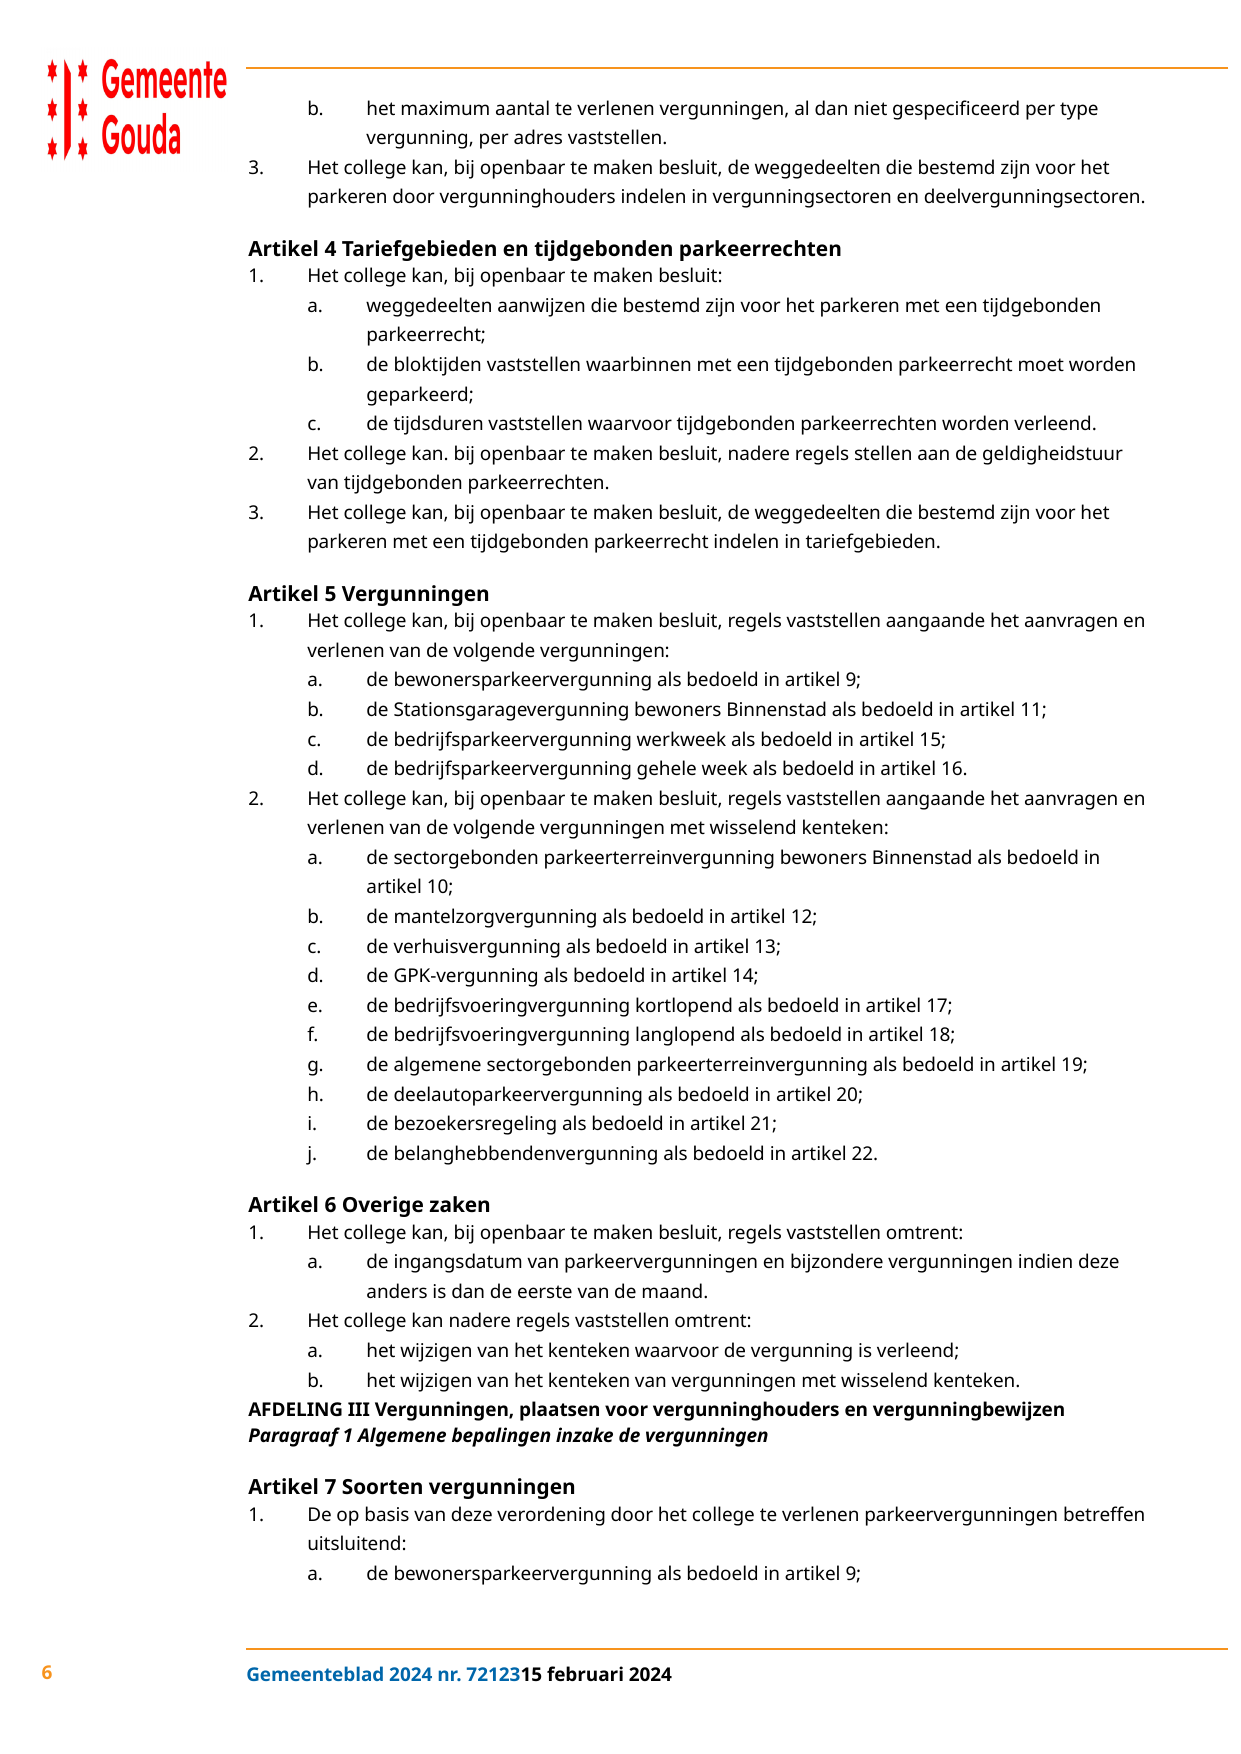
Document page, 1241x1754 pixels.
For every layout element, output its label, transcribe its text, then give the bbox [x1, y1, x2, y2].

list het wijzigen van het kenteken van vergunningen met wisselend kenteken. [307, 1367, 1152, 1392]
list de Stationsgaragevergunning bewoners Binnenstad als bedoeld in artikel 11; [307, 696, 1152, 722]
list de bewonersparkeervergunning als bedoeld in artikel 9; [307, 667, 1152, 692]
list de bewonersparkeervergunning als bedoeld in artikel 9; [307, 1560, 1152, 1586]
list Het college kan nadere regels vaststellen omtrent: [248, 1308, 1152, 1333]
list de bloktijden vaststellen waarbinnen met een tijdgebonden parkeerrecht moet worden geparkeerd; [307, 351, 1152, 406]
list de GPK-vergunning als bedoeld in artikel 14; [307, 962, 1152, 988]
list de mantelzorgvergunning als bedoeld in artikel 12; [307, 903, 1152, 929]
list Het college kan, bij openbaar te maken besluit, de weggedeelten die bestemd zijn voor het parkeren door vergunninghouders indelen in vergunningsectoren en deelvergunningsectoren. [248, 154, 1152, 209]
list de tijdsduren vaststellen waarvoor tijdgebonden parkeerrechten worden verleend. [307, 410, 1152, 436]
list de deelautoparkeervergunning als bedoeld in artikel 20; [307, 1081, 1152, 1107]
list Het college kan, bij openbaar te maken besluit: [248, 262, 1152, 288]
list de belanghebbendenvergunning als bedoeld in artikel 22. [307, 1140, 1152, 1166]
picture [41, 47, 231, 172]
list de bezoekersregeling als bedoeld in artikel 21; [307, 1110, 1152, 1136]
list de algemene sectorgebonden parkeerterreinvergunning als bedoeld in artikel 19; [307, 1051, 1152, 1077]
list de verhuisvergunning als bedoeld in artikel 13; [307, 933, 1152, 959]
text AFDELING III Vergunningen, plaatsen voor vergunninghouders en vergunningbewijzen [248, 1396, 1152, 1422]
list de bedrijfsvoeringvergunning kortlopend als bedoeld in artikel 17; [307, 992, 1152, 1018]
list de bedrijfsparkeervergunning werkweek als bedoeld in artikel 15; [307, 726, 1152, 752]
text Artikel 6 Overige zaken [248, 1190, 1152, 1219]
list weggedeelten aanwijzen die bestemd zijn voor het parkeren met een tijdgebonden parkeerrecht; [307, 292, 1152, 347]
text Artikel 4 Tariefgebieden en tijdgebonden parkeerrechten [248, 234, 1152, 262]
text Artikel 5 Vergunningen [248, 579, 1152, 607]
text Artikel 7 Soorten vergunningen [248, 1472, 1152, 1501]
list het wijzigen van het kenteken waarvoor de vergunning is verleend; [307, 1337, 1152, 1363]
list Het college kan, bij openbaar te maken besluit, regels vaststellen aangaande het aanvragen en verlenen van de volgende vergunningen: [248, 607, 1152, 663]
list het maximum aantal te verlenen vergunningen, al dan niet gespecificeerd per type vergunning, per adres vaststellen. [307, 95, 1152, 150]
list Het college kan. bij openbaar te maken besluit, nadere regels stellen aan de geldigheidstuur van tijdgebonden parkeerrechten. [248, 440, 1152, 495]
list de sectorgebonden parkeerterreinvergunning bewoners Binnenstad als bedoeld in artikel 10; [307, 844, 1152, 899]
list Het college kan, bij openbaar te maken besluit, de weggedeelten die bestemd zijn voor het parkeren met een tijdgebonden parkeerrecht indelen in tariefgebieden. [248, 499, 1152, 554]
text Paragraaf 1 Algemene bepalingen inzake de vergunningen [248, 1422, 1152, 1448]
list Het college kan, bij openbaar te maken besluit, regels vaststellen aangaande het aanvragen en verlenen van de volgende vergunningen met wisselend kenteken: [248, 785, 1152, 840]
list Het college kan, bij openbaar te maken besluit, regels vaststellen omtrent: [248, 1219, 1152, 1244]
list De op basis van deze verordening door het college te verlenen parkeervergunningen betreffen uitsluitend: [248, 1501, 1152, 1556]
list de ingangsdatum van parkeervergunningen en bijzondere vergunningen indien deze anders is dan de eerste van de maand. [307, 1248, 1152, 1304]
list de bedrijfsvoeringvergunning langlopend als bedoeld in artikel 18; [307, 1022, 1152, 1047]
list de bedrijfsparkeervergunning gehele week als bedoeld in artikel 16. [307, 755, 1152, 781]
